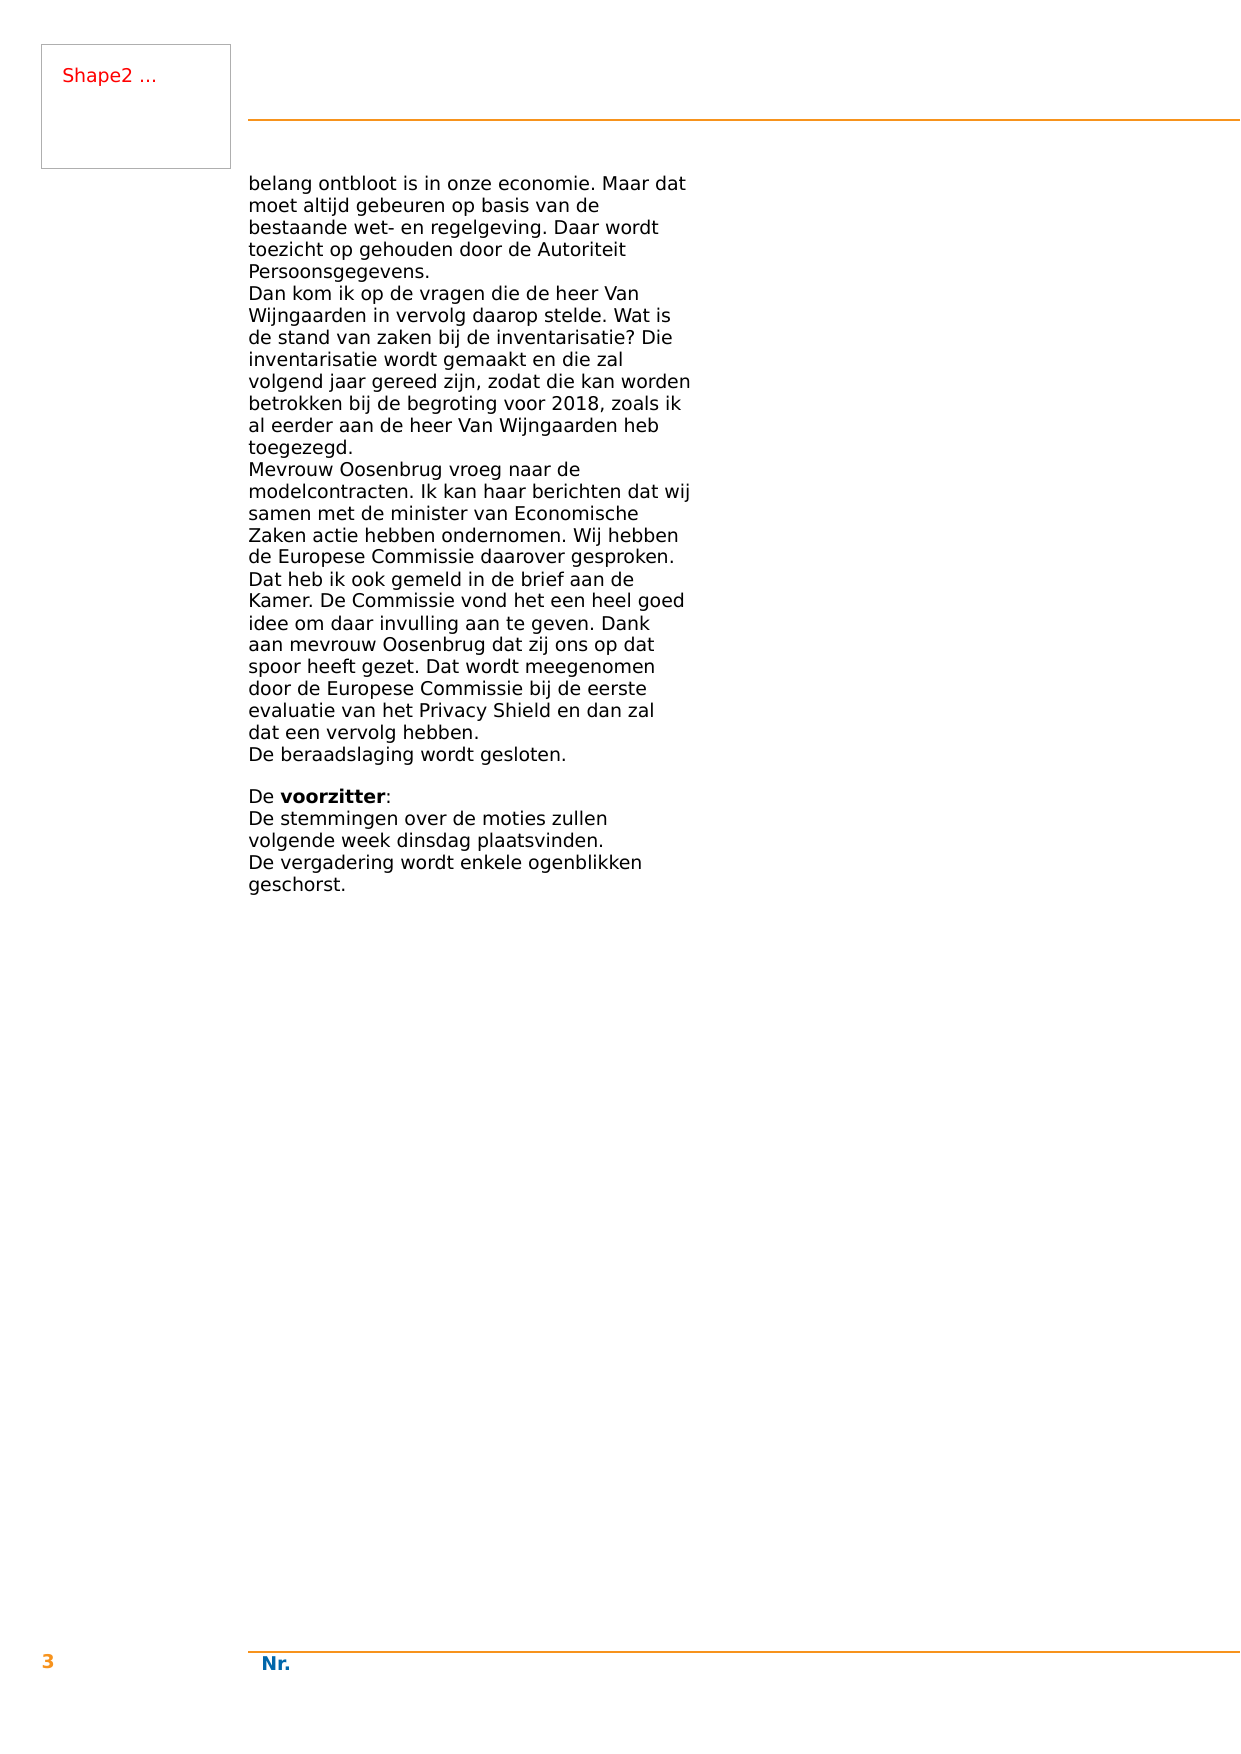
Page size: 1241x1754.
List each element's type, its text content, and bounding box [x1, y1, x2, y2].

text De voorzitter: [248, 786, 691, 808]
text De beraadslaging wordt gesloten. [248, 744, 691, 766]
text Mevrouw Oosenbrug vroeg naar de modelcontracten. Ik kan haar berichten dat wij samen met de minister van Economische Zaken actie hebben ondernomen. Wij hebben de Europese Commissie daarover gesproken. Dat heb ik ook gemeld in de brief aan de Kamer. De Commissie vond het een heel goed idee om daar invulling aan te geven. Dank aan mevrouw Oosenbrug dat zij ons op dat spoor heeft gezet. Dat wordt meegenomen door de Europese Commissie bij de eerste evaluatie van het Privacy Shield en dan zal dat een vervolg hebben. [248, 458, 691, 744]
text De stemmingen over de moties zullen volgende week dinsdag plaatsvinden. [248, 808, 691, 852]
text belang ontbloot is in onze economie. Maar dat moet altijd gebeuren op basis van de bestaande wet- en regelgeving. Daar wordt toezicht op gehouden door de Autoriteit Persoonsgegevens. [248, 173, 691, 283]
text De vergadering wordt enkele ogenblikken geschorst. [248, 852, 691, 896]
text Dan kom ik op de vragen die de heer Van Wijngaarden in vervolg daarop stelde. Wat is de stand van zaken bij de inventarisatie? Die inventarisatie wordt gemaakt en die zal volgend jaar gereed zijn, zodat die kan worden betrokken bij de begroting voor 2018, zoals ik al eerder aan de heer Van Wijngaarden heb toegezegd. [248, 283, 691, 458]
